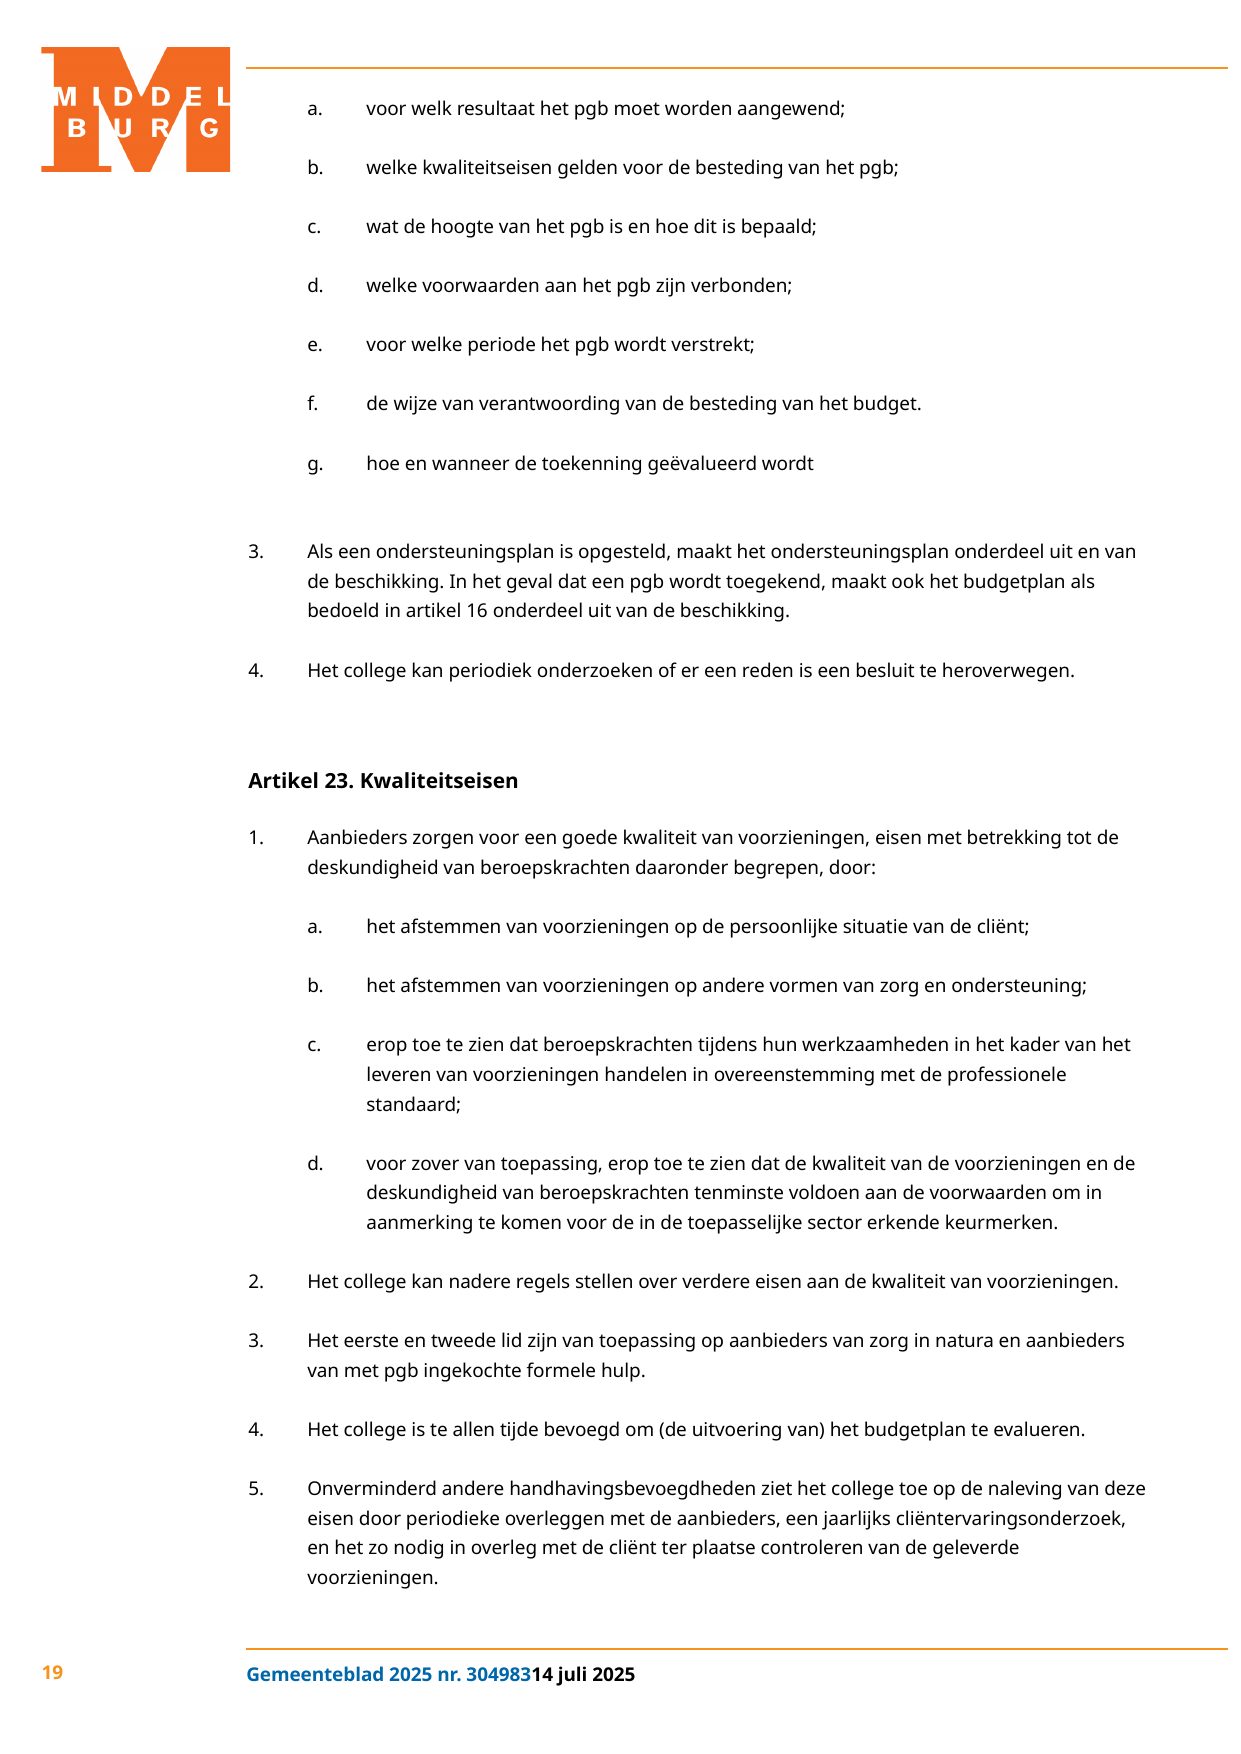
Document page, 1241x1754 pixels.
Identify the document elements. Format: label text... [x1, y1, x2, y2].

list het afstemmen van voorzieningen op de persoonlijke situatie van de cliënt; [307, 913, 1152, 939]
list voor zover van toepassing, erop toe te zien dat de kwaliteit van de voorzieningen en de deskundigheid van beroepskrachten tenminste voldoen aan de voorwaarden om in aanmerking te komen voor de in de toepasselijke sector erkende keurmerken. [307, 1150, 1152, 1235]
list voor welk resultaat het pgb moet worden aangewend; [307, 95, 1152, 121]
list Het college is te allen tijde bevoegd om (de uitvoering van) het budgetplan te evalueren. [248, 1416, 1152, 1442]
text Artikel 23. Kwaliteitseisen [248, 766, 1152, 795]
list Het college kan nadere regels stellen over verdere eisen aan de kwaliteit van voorzieningen. [248, 1268, 1152, 1294]
list wat de hoogte van het pgb is en hoe dit is bepaald; [307, 213, 1152, 239]
list Als een ondersteuningsplan is opgesteld, maakt het ondersteuningsplan onderdeel uit en van de beschikking. In het geval dat een pgb wordt toegekend, maakt ook het budgetplan als bedoeld in artikel 16 onderdeel uit van de beschikking. [248, 538, 1152, 623]
list Het college kan periodiek onderzoeken of er een reden is een besluit te heroverwegen. [248, 657, 1152, 683]
list Onverminderd andere handhavingsbevoegdheden ziet het college toe op de naleving van deze eisen door periodieke overleggen met de aanbieders, een jaarlijks cliëntervaringsonderzoek, en het zo nodig in overleg met de cliënt ter plaatse controleren van de geleverde voorzieningen. [248, 1475, 1152, 1590]
picture [41, 47, 231, 172]
list het afstemmen van voorzieningen op andere vormen van zorg en ondersteuning; [307, 972, 1152, 998]
list hoe en wanneer de toekenning geëvalueerd wordt [307, 450, 1152, 476]
list welke kwaliteitseisen gelden voor de besteding van het pgb; [307, 154, 1152, 180]
list erop toe te zien dat beroepskrachten tijdens hun werkzaamheden in het kader van het leveren van voorzieningen handelen in overeenstemming met de professionele standaard; [307, 1032, 1152, 1116]
list voor welke periode het pgb wordt verstrekt; [307, 331, 1152, 357]
list de wijze van verantwoording van de besteding van het budget. [307, 391, 1152, 416]
list Het eerste en tweede lid zijn van toepassing op aanbieders van zorg in natura en aanbieders van met pgb ingekochte formele hulp. [248, 1327, 1152, 1383]
list welke voorwaarden aan het pgb zijn verbonden; [307, 272, 1152, 298]
list Aanbieders zorgen voor een goede kwaliteit van voorzieningen, eisen met betrekking tot de deskundigheid van beroepskrachten daaronder begrepen, door: [248, 824, 1152, 880]
